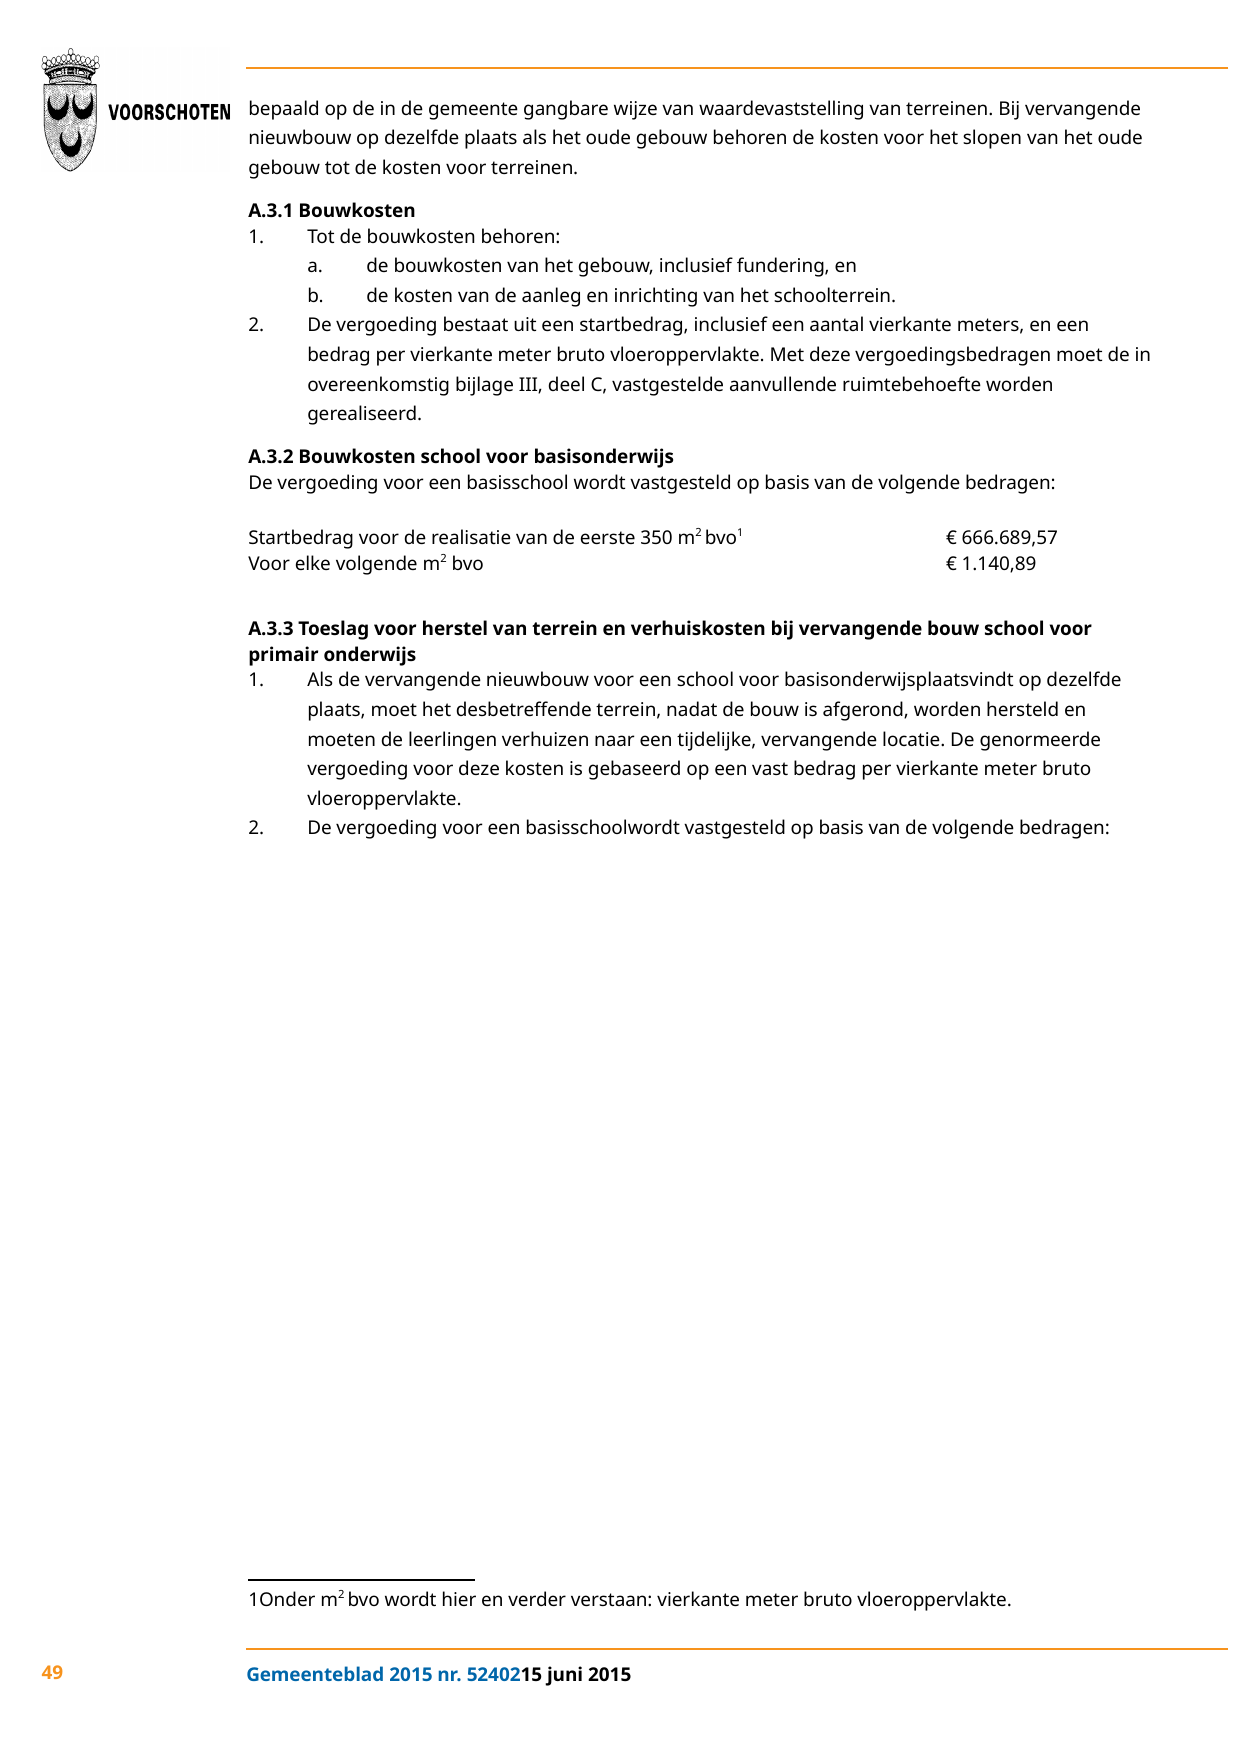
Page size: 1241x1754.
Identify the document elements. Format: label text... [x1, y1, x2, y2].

list De vergoeding voor een basisschoolwordt vastgesteld op basis van de volgende bedragen: [248, 814, 1152, 840]
text A.3.3 Toeslag voor herstel van terrein en verhuiskosten bij vervangende bouw school voor primair onderwijs [248, 615, 1152, 667]
table_cell € 1.140,89 [946, 550, 1152, 576]
list de bouwkosten van het gebouw, inclusief fundering, en [307, 252, 1152, 278]
text bepaald op de in de gemeente gangbare wijze van waardevaststelling van terreinen. Bij vervangende nieuwbouw op dezelfde plaats als het oude gebouw behoren de kosten voor het slopen van het oude gebouw tot de kosten voor terreinen. [248, 95, 1152, 180]
text De vergoeding voor een basisschool wordt vastgesteld op basis van de volgende bedragen: [248, 469, 1152, 495]
list De vergoeding bestaat uit een startbedrag, inclusief een aantal vierkante meters, en een bedrag per vierkante meter bruto vloeroppervlakte. Met deze vergoedingsbedragen moet de in overeenkomstig bijlage III, deel C, vastgestelde aanvullende ruimtebehoefte worden gerealiseerd. [248, 312, 1152, 426]
table_cell Voor elke volgende m2 bvo [248, 550, 946, 576]
text A.3.2 Bouwkosten school voor basisonderwijs [248, 443, 1152, 469]
text A.3.1 Bouwkosten [248, 197, 1152, 223]
list Als de vervangende nieuwbouw voor een school voor basisonderwijsplaatsvindt op dezelfde plaats, moet het desbetreffende terrein, nadat de bouw is afgerond, worden hersteld en moeten de leerlingen verhuizen naar een tijdelijke, vervangende locatie. De genormeerde vergoeding voor deze kosten is gebaseerd op een vast bedrag per vierkante meter bruto vloeroppervlakte. [248, 667, 1152, 811]
table_header € 666.689,57 [946, 525, 1152, 550]
picture [41, 47, 231, 172]
table_header Startbedrag voor de realisatie van de eerste 350 m2 bvo [248, 525, 946, 550]
list Tot de bouwkosten behoren: [248, 223, 1152, 248]
list de kosten van de aanleg en inrichting van het schoolterrein. [307, 282, 1152, 308]
